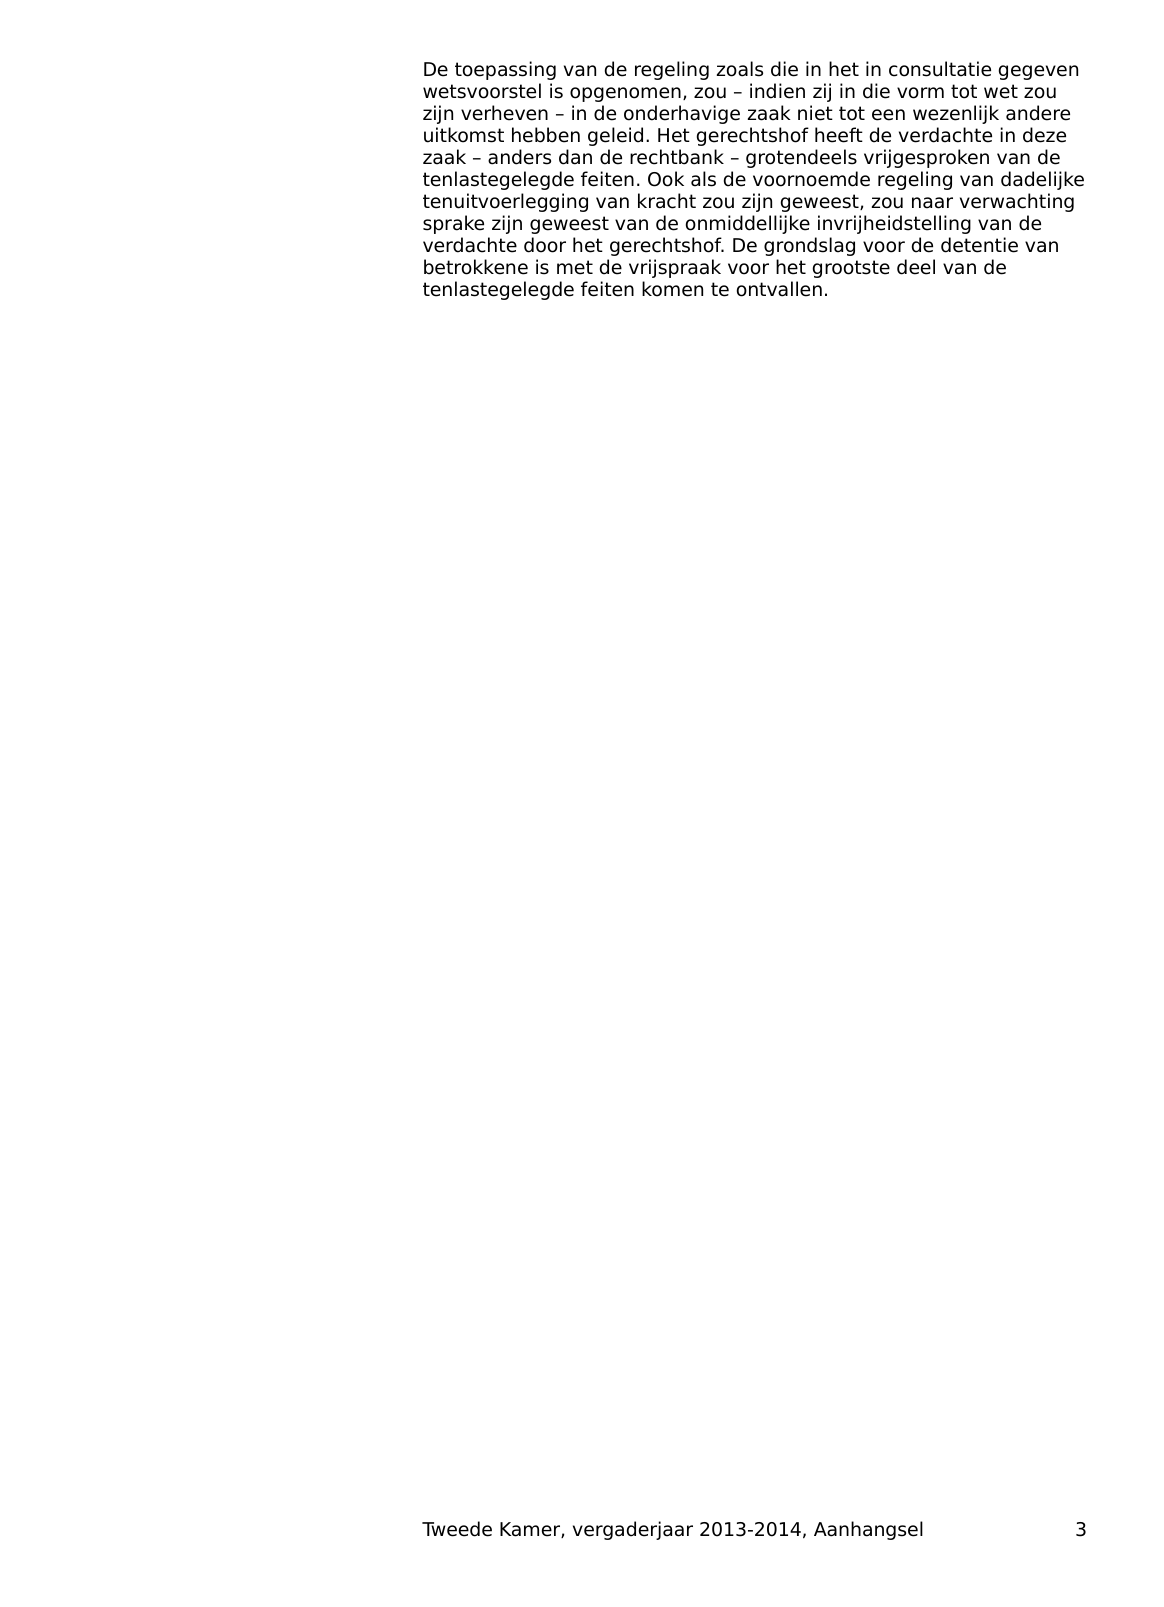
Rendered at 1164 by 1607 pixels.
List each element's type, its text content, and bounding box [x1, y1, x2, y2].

text De toepassing van de regeling zoals die in het in consultatie gegeven wetsvoorstel is opgenomen, zou – indien zij in die vorm tot wet zou zijn verheven – in de onderhavige zaak niet tot een wezenlijk andere uitkomst hebben geleid. Het gerechtshof heeft de verdachte in deze zaak – anders dan de rechtbank – grotendeels vrijgesproken van de tenlastegelegde feiten. Ook als de voornoemde regeling van dadelijke tenuitvoerlegging van kracht zou zijn geweest, zou naar verwachting sprake zijn geweest van de onmiddellijke invrijheidstelling van de verdachte door het gerechtshof. De grondslag voor de detentie van betrokkene is met de vrijspraak voor het grootste deel van de tenlastegelegde feiten komen te ontvallen. [422, 59, 1087, 301]
